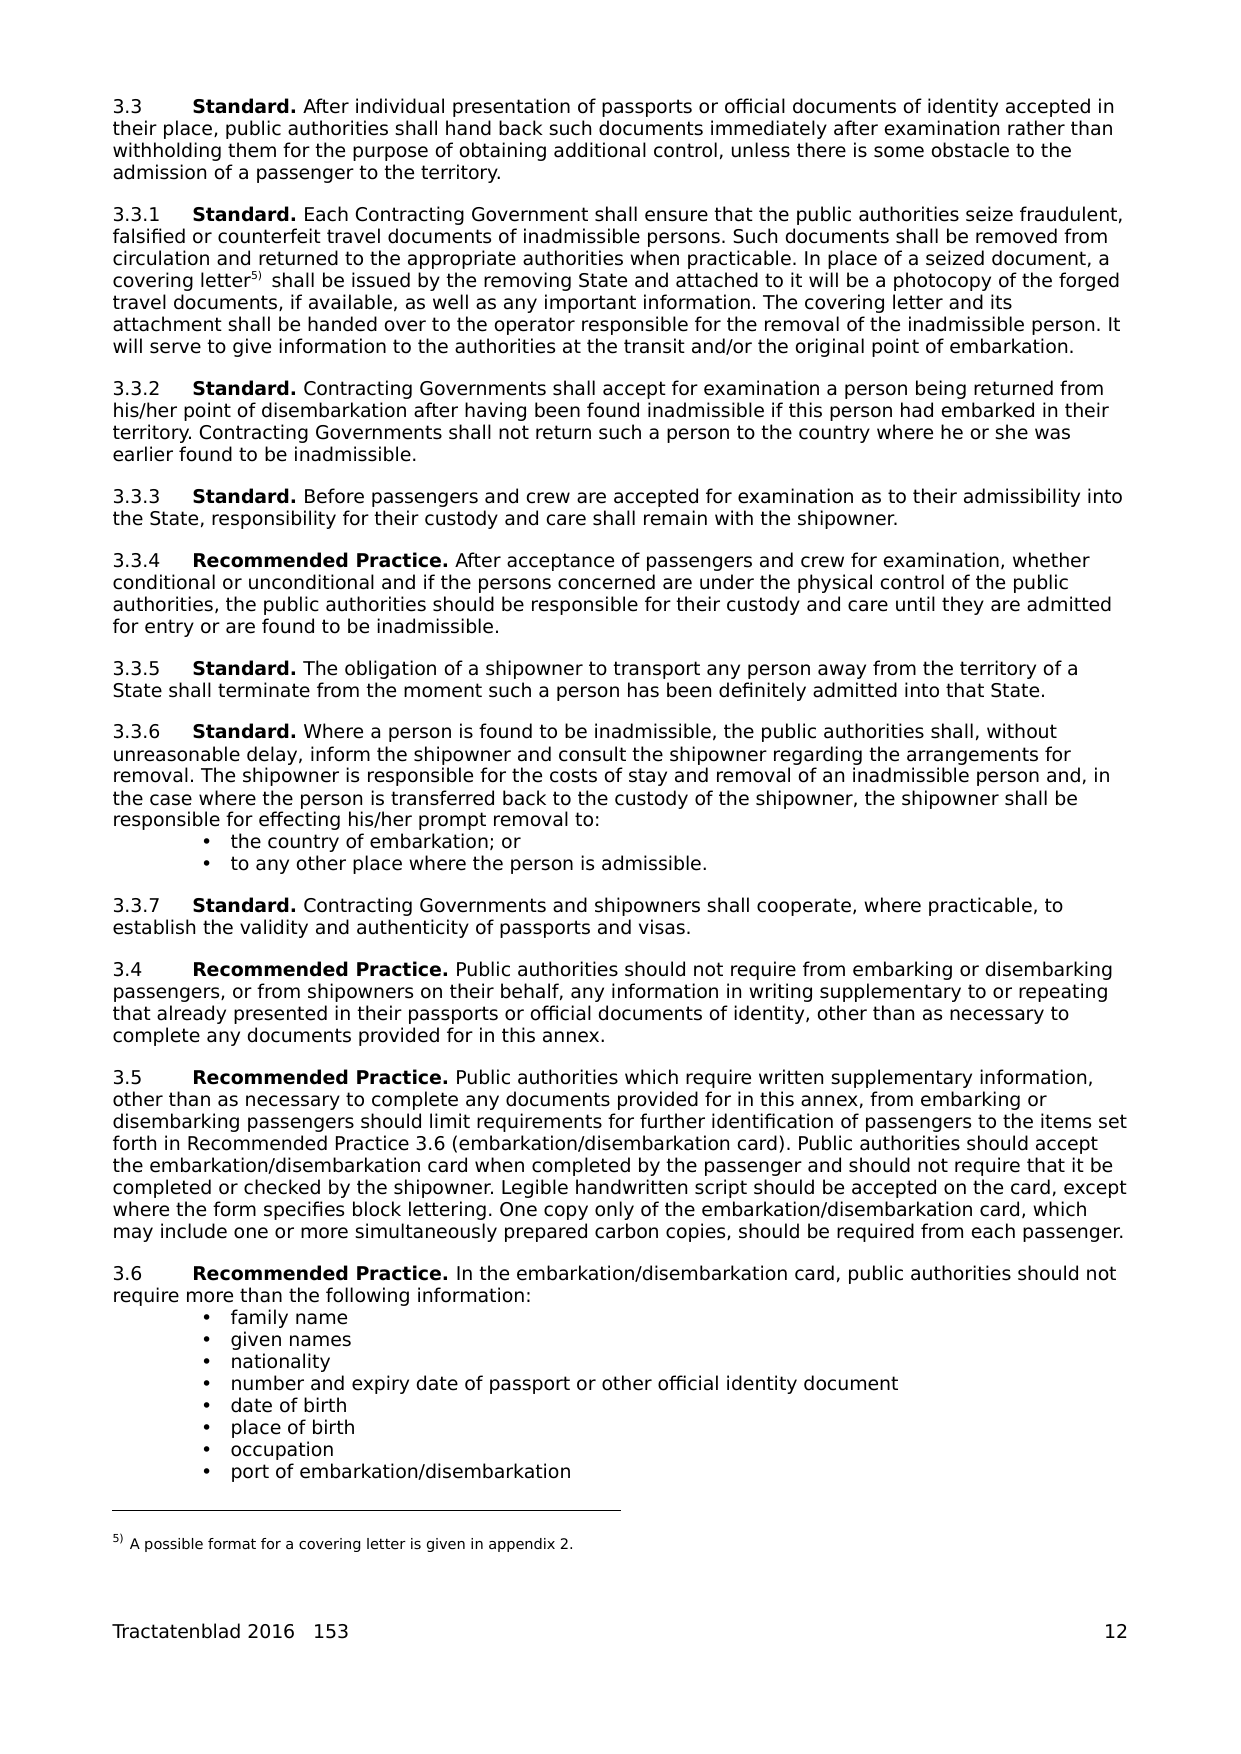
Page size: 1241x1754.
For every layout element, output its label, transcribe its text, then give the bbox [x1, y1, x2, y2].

text A possible format for a covering letter is given in appendix 2. [112, 1532, 1128, 1554]
text 3.4 Recommended Practice. Public authorities should not require from embarking or disembarking passengers, or from shipowners on their behalf, any information in writing supplementary to or repeating that already presented in their passports or official documents of identity, other than as necessary to complete any documents provided for in this annex. [112, 959, 1128, 1047]
text 3.3.7 Standard. Contracting Governments and shipowners shall cooperate, where practicable, to establish the validity and authenticity of passports and visas. [112, 895, 1128, 939]
text 3.3.4 Recommended Practice. After acceptance of passengers and crew for examination, whether conditional or unconditional and if the persons concerned are under the physical control of the public authorities, the public authorities should be responsible for their custody and care until they are admitted for entry or are found to be inadmissible. [112, 549, 1128, 637]
text • to any other place where the person is admissible. [201, 853, 1128, 875]
text • given names [201, 1329, 1128, 1351]
text 3.3.5 Standard. The obligation of a shipowner to transport any person away from the territory of a State shall terminate from the moment such a person has been definitely admitted into that State. [112, 657, 1128, 701]
text • place of birth [201, 1417, 1128, 1439]
text • family name [201, 1307, 1128, 1329]
text • number and expiry date of passport or other official identity document [201, 1373, 1128, 1395]
text 3.5 Recommended Practice. Public authorities which require written supplementary information, other than as necessary to complete any documents provided for in this annex, from embarking or disembarking passengers should limit requirements for further identification of passengers to the items set forth in Recommended Practice 3.6 (embarkation/disembarkation card). Public authorities should accept the embarkation/disembarkation card when completed by the passenger and should not require that it be completed or checked by the shipowner. Legible handwritten script should be accepted on the card, except where the form specifies block lettering. One copy only of the embarkation/disembarkation card, which may include one or more simultaneously prepared carbon copies, should be required from each passenger. [112, 1067, 1128, 1243]
text 3.3.6 Standard. Where a person is found to be inadmissible, the public authorities shall, without unreasonable delay, inform the shipowner and consult the shipowner regarding the arrangements for removal. The shipowner is responsible for the costs of stay and removal of an inadmissible person and, in the case where the person is transferred back to the custody of the shipowner, the shipowner shall be responsible for effecting his/her prompt removal to: [112, 721, 1128, 831]
text • nationality [201, 1351, 1128, 1373]
text 3.3.3 Standard. Before passengers and crew are accepted for examination as to their admissibility into the State, responsibility for their custody and care shall remain with the shipowner. [112, 486, 1128, 529]
text • date of birth [201, 1395, 1128, 1417]
text • port of embarkation/disembarkation [201, 1461, 1128, 1483]
text 3.3.2 Standard. Contracting Governments shall accept for examination a person being returned from his/her point of disembarkation after having been found inadmissible if this person had embarked in their territory. Contracting Governments shall not return such a person to the country where he or she was earlier found to be inadmissible. [112, 378, 1128, 466]
text • the country of embarkation; or [201, 831, 1128, 853]
text • occupation [201, 1439, 1128, 1461]
text 3.6 Recommended Practice. In the embarkation/disembarkation card, public authorities should not require more than the following information: [112, 1263, 1128, 1307]
text 3.3.1 Standard. Each Contracting Government shall ensure that the public authorities seize fraudulent, falsified or counterfeit travel documents of inadmissible persons. Such documents shall be removed from circulation and returned to the appropriate authorities when practicable. In place of a seized document, a covering letter shall be issued by the removing State and attached to it will be a photocopy of the forged travel documents, if available, as well as any important information. The covering letter and its attachment shall be handed over to the operator responsible for the removal of the inadmissible person. It will serve to give information to the authorities at the transit and/or the original point of embarkation. [112, 204, 1128, 358]
text 3.3 Standard. After individual presentation of passports or official documents of identity accepted in their place, public authorities shall hand back such documents immediately after examination rather than withholding them for the purpose of obtaining additional control, unless there is some obstacle to the admission of a passenger to the territory. [112, 96, 1128, 184]
